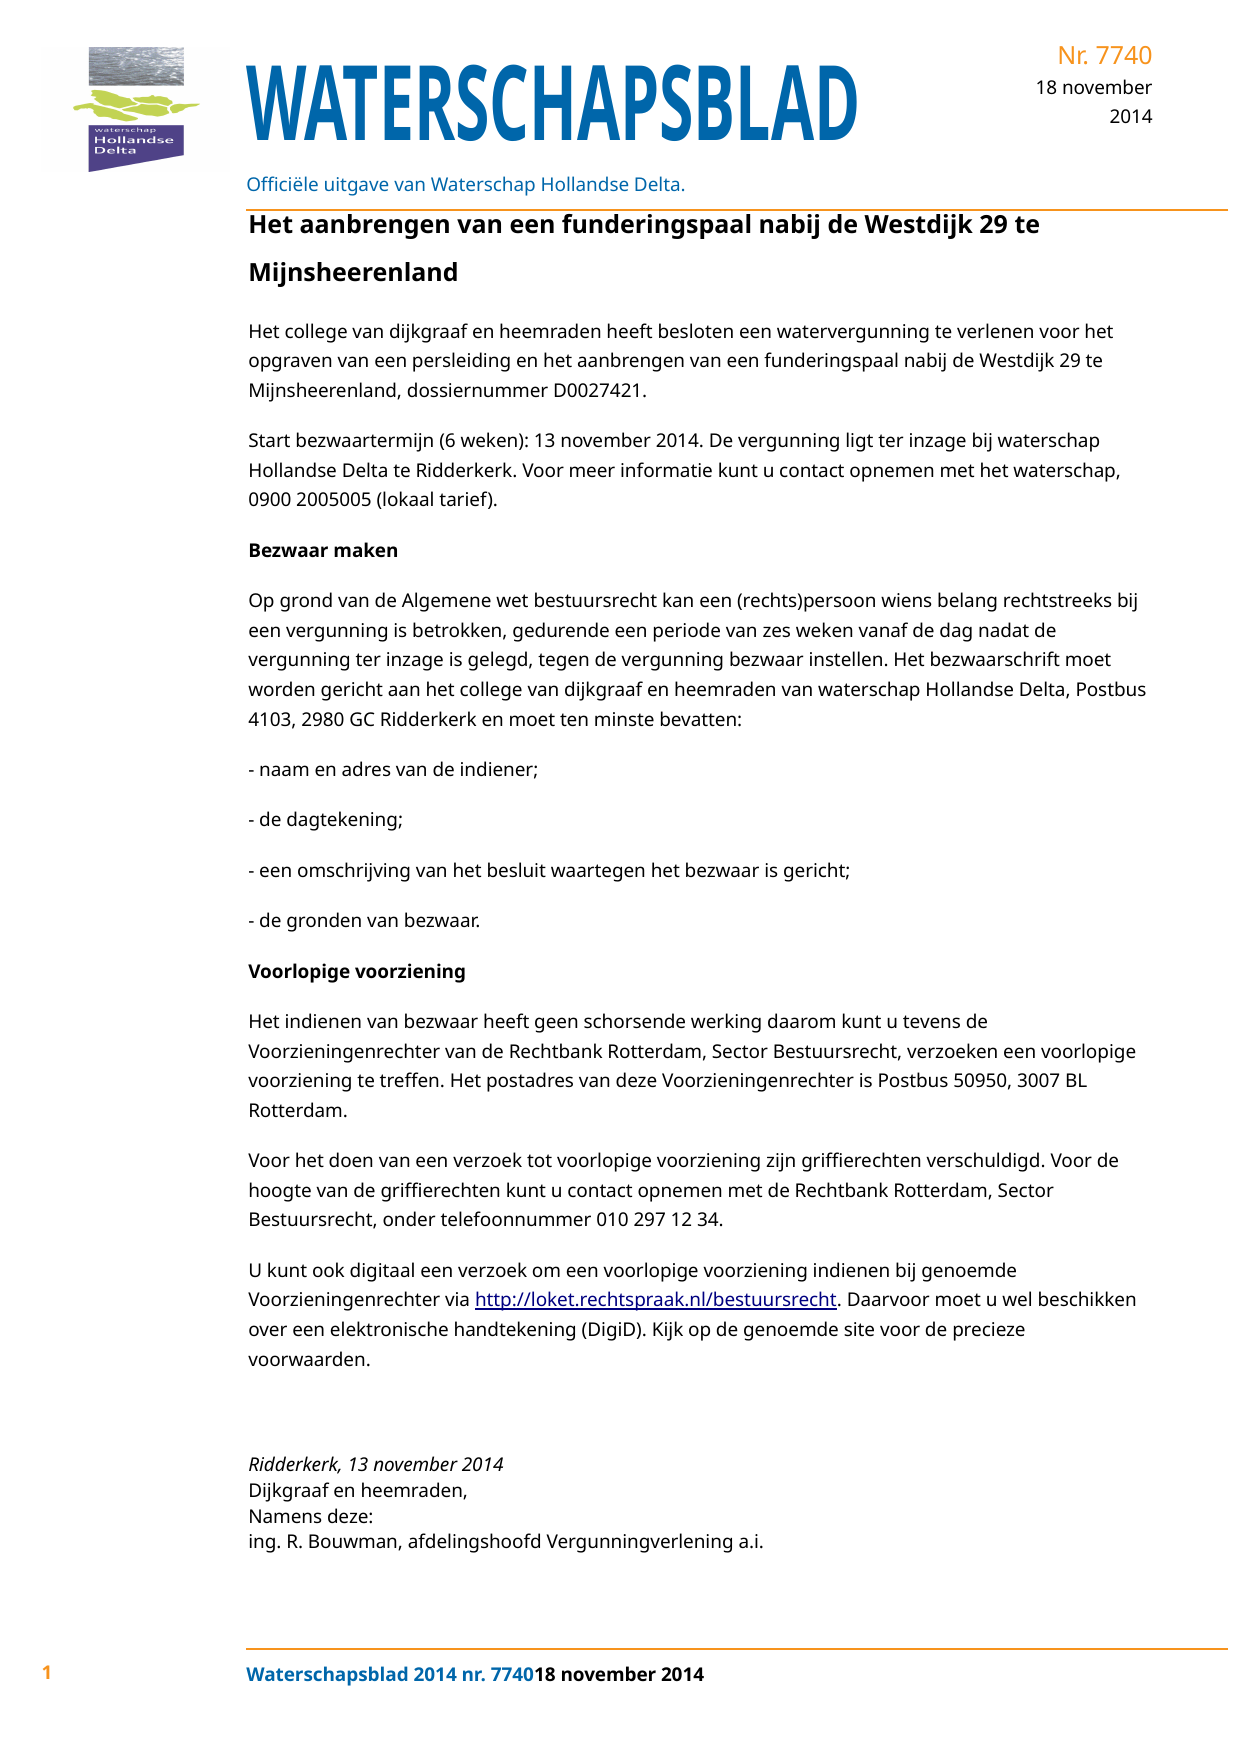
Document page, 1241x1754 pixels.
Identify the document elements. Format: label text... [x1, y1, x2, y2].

text Voor het doen van een verzoek tot voorlopige voorziening zijn griffierechten verschuldigd. Voor de hoogte van de griffierechten kunt u contact opnemen met de Rechtbank Rotterdam, Sector Bestuursrecht, onder telefoonnummer 010 297 12 34. [248, 1147, 1152, 1232]
text Start bezwaartermijn (6 weken): 13 november 2014. De vergunning ligt ter inzage bij waterschap Hollandse Delta te Ridderkerk. Voor meer informatie kunt u contact opnemen met het waterschap, 0900 2005005 (lokaal tarief). [248, 427, 1152, 512]
text Het aanbrengen van een funderingspaal nabij de Westdijk 29 te Mijnsheerenland [248, 211, 1152, 288]
text - naam en adres van de indiener; [248, 756, 1152, 782]
text Voorlopige voorziening [248, 958, 1152, 984]
text - een omschrijving van het besluit waartegen het bezwaar is gericht; [248, 857, 1152, 883]
text ing. R. Bouwman, afdelingshoofd Vergunningverlening a.i. [248, 1529, 1152, 1554]
text Ridderkerk, 13 november 2014 [248, 1452, 1152, 1477]
picture [41, 47, 231, 172]
text Het college van dijkgraaf en heemraden heeft besloten een watervergunning te verlenen voor het opgraven van een persleiding en het aanbrengen van een funderingspaal nabij de Westdijk 29 te Mijnsheerenland, dossiernummer D0027421. [248, 318, 1152, 403]
text Bezwaar maken [248, 537, 1152, 563]
text U kunt ook digitaal een verzoek om een voorlopige voorziening indienen bij genoemde Voorzieningenrechter via http://loket.rechtspraak.nl/bestuursrecht. Daarvoor moet u wel beschikken over een elektronische handtekening (DigiD). Kijk op de genoemde site voor de precieze voorwaarden. [248, 1257, 1152, 1372]
text Dijkgraaf en heemraden, [248, 1477, 1152, 1503]
text Namens deze: [248, 1503, 1152, 1529]
text Op grond van de Algemene wet bestuursrecht kan een (rechts)persoon wiens belang rechtstreeks bij een vergunning is betrokken, gedurende een periode van zes weken vanaf de dag nadat de vergunning ter inzage is gelegd, tegen de vergunning bezwaar instellen. Het bezwaarschrift moet worden gericht aan het college van dijkgraaf en heemraden van waterschap Hollandse Delta, Postbus 4103, 2980 GC Ridderkerk en moet ten minste bevatten: [248, 587, 1152, 732]
text Het indienen van bezwaar heeft geen schorsende werking daarom kunt u tevens de Voorzieningenrechter van de Rechtbank Rotterdam, Sector Bestuursrecht, verzoeken een voorlopige voorziening te treffen. Het postadres van deze Voorzieningenrechter is Postbus 50950, 3007 BL Rotterdam. [248, 1008, 1152, 1123]
text - de gronden van bezwaar. [248, 907, 1152, 933]
text - de dagtekening; [248, 807, 1152, 832]
